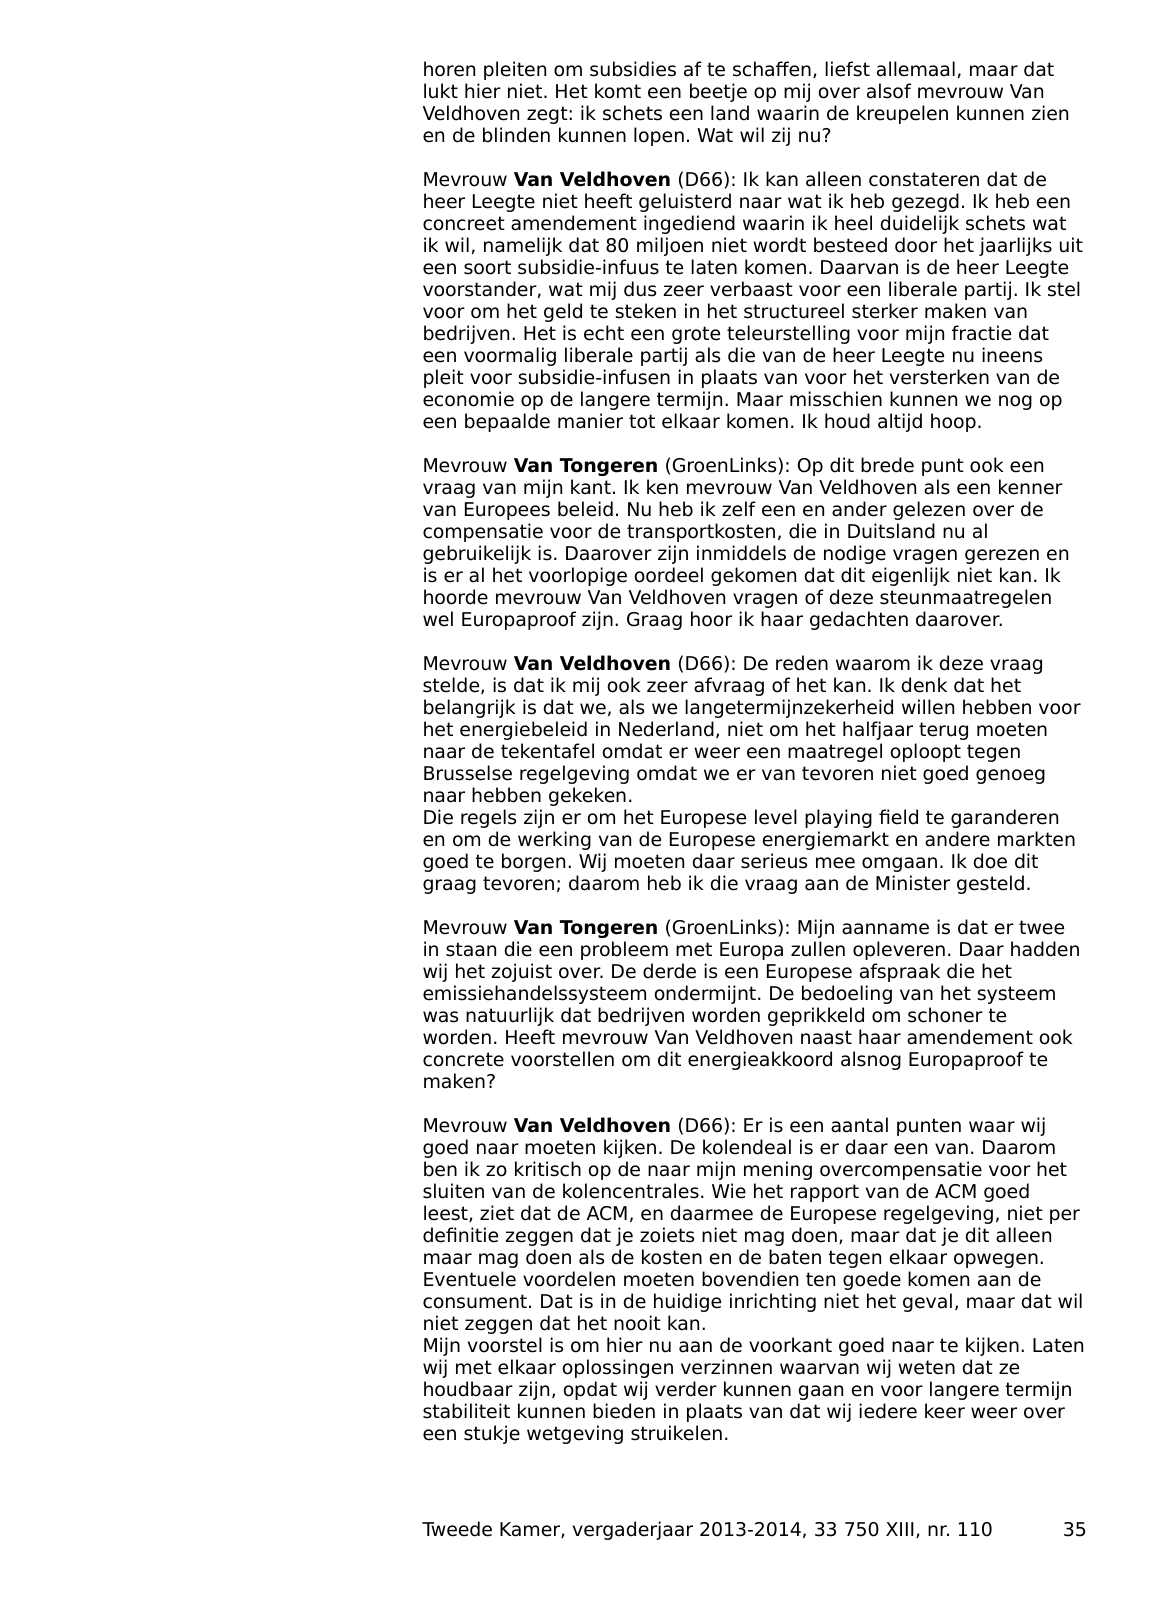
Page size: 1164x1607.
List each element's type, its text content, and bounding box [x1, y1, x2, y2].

text Mijn voorstel is om hier nu aan de voorkant goed naar te kijken. Laten wij met elkaar oplossingen verzinnen waarvan wij weten dat ze houdbaar zijn, opdat wij verder kunnen gaan en voor langere termijn stabiliteit kunnen bieden in plaats van dat wij iedere keer weer over een stukje wetgeving struikelen. [422, 1335, 1087, 1445]
text Mevrouw Van Veldhoven (D66): Ik kan alleen constateren dat de heer Leegte niet heeft geluisterd naar wat ik heb gezegd. Ik heb een concreet amendement ingediend waarin ik heel duidelijk schets wat ik wil, namelijk dat 80 miljoen niet wordt besteed door het jaarlijks uit een soort subsidie-infuus te laten komen. Daarvan is de heer Leegte voorstander, wat mij dus zeer verbaast voor een liberale partij. Ik stel voor om het geld te steken in het structureel sterker maken van bedrijven. Het is echt een grote teleurstelling voor mijn fractie dat een voormalig liberale partij als die van de heer Leegte nu ineens pleit voor subsidie-infusen in plaats van voor het versterken van de economie op de langere termijn. Maar misschien kunnen we nog op een bepaalde manier tot elkaar komen. Ik houd altijd hoop. [422, 169, 1087, 433]
text Mevrouw Van Tongeren (GroenLinks): Mijn aanname is dat er twee in staan die een probleem met Europa zullen opleveren. Daar hadden wij het zojuist over. De derde is een Europese afspraak die het emissiehandelssysteem ondermijnt. De bedoeling van het systeem was natuurlijk dat bedrijven worden geprikkeld om schoner te worden. Heeft mevrouw Van Veldhoven naast haar amendement ook concrete voorstellen om dit energieakkoord alsnog Europaproof te maken? [422, 917, 1087, 1093]
text Mevrouw Van Veldhoven (D66): De reden waarom ik deze vraag stelde, is dat ik mij ook zeer afvraag of het kan. Ik denk dat het belangrijk is dat we, als we langetermijnzekerheid willen hebben voor het energiebeleid in Nederland, niet om het halfjaar terug moeten naar de tekentafel omdat er weer een maatregel oploopt tegen Brusselse regelgeving omdat we er van tevoren niet goed genoeg naar hebben gekeken. [422, 653, 1087, 807]
text Die regels zijn er om het Europese level playing field te garanderen en om de werking van de Europese energiemarkt en andere markten goed te borgen. Wij moeten daar serieus mee omgaan. Ik doe dit graag tevoren; daarom heb ik die vraag aan de Minister gesteld. [422, 807, 1087, 895]
text Mevrouw Van Veldhoven (D66): Er is een aantal punten waar wij goed naar moeten kijken. De kolendeal is er daar een van. Daarom ben ik zo kritisch op de naar mijn mening overcompensatie voor het sluiten van de kolencentrales. Wie het rapport van de ACM goed leest, ziet dat de ACM, en daarmee de Europese regelgeving, niet per definitie zeggen dat je zoiets niet mag doen, maar dat je dit alleen maar mag doen als de kosten en de baten tegen elkaar opwegen. Eventuele voordelen moeten bovendien ten goede komen aan de consument. Dat is in de huidige inrichting niet het geval, maar dat wil niet zeggen dat het nooit kan. [422, 1115, 1087, 1335]
text horen pleiten om subsidies af te schaffen, liefst allemaal, maar dat lukt hier niet. Het komt een beetje op mij over alsof mevrouw Van Veldhoven zegt: ik schets een land waarin de kreupelen kunnen zien en de blinden kunnen lopen. Wat wil zij nu? [422, 59, 1087, 147]
text Mevrouw Van Tongeren (GroenLinks): Op dit brede punt ook een vraag van mijn kant. Ik ken mevrouw Van Veldhoven als een kenner van Europees beleid. Nu heb ik zelf een en ander gelezen over de compensatie voor de transportkosten, die in Duitsland nu al gebruikelijk is. Daarover zijn inmiddels de nodige vragen gerezen en is er al het voorlopige oordeel gekomen dat dit eigenlijk niet kan. Ik hoorde mevrouw Van Veldhoven vragen of deze steunmaatregelen wel Europaproof zijn. Graag hoor ik haar gedachten daarover. [422, 455, 1087, 631]
